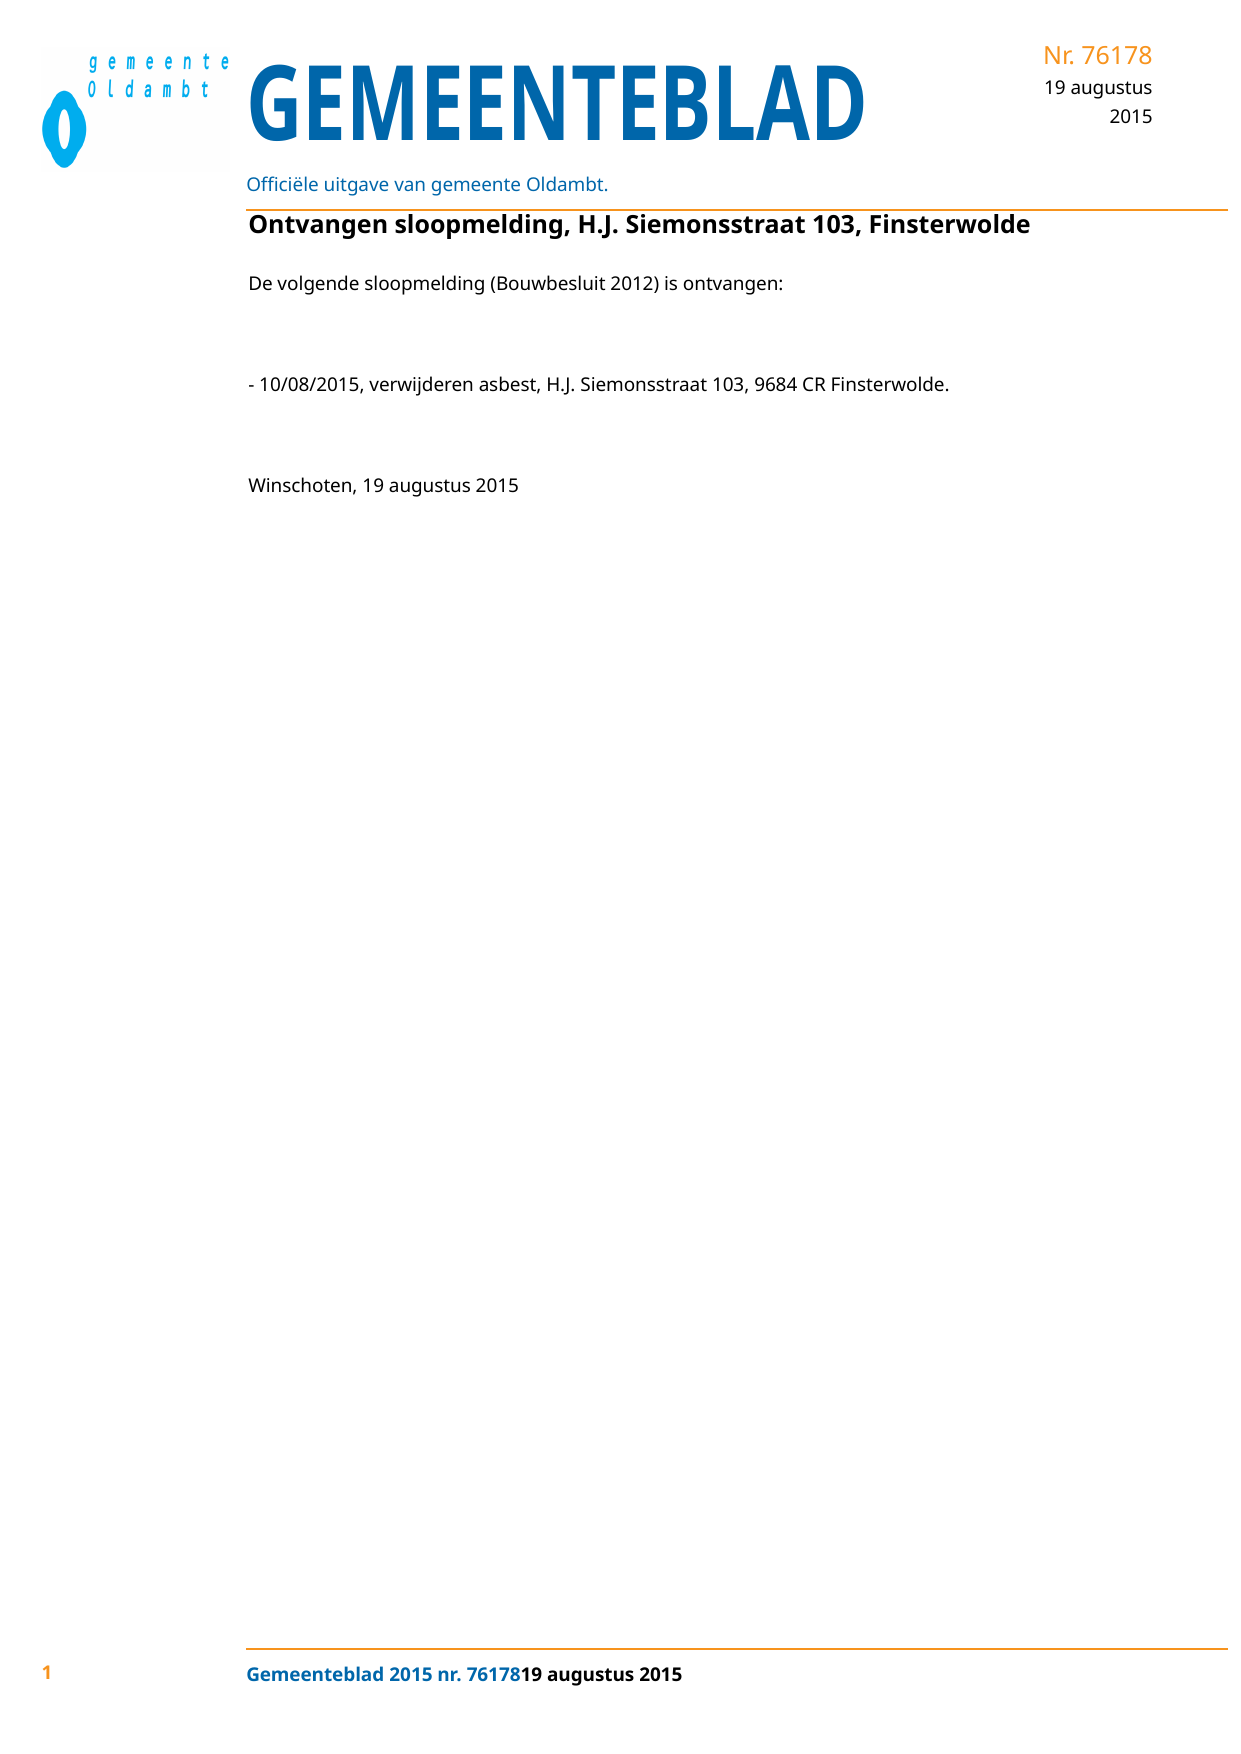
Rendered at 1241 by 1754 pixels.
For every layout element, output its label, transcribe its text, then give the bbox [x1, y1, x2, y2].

text Winschoten, 19 augustus 2015 [248, 472, 1152, 498]
text - 10/08/2015, verwijderen asbest, H.J. Siemonsstraat 103, 9684 CR Finsterwolde. [248, 371, 1152, 397]
text Ontvangen sloopmelding, H.J. Siemonsstraat 103, Finsterwolde [248, 211, 1152, 241]
picture [41, 47, 231, 172]
text De volgende sloopmelding (Bouwbesluit 2012) is ontvangen: [248, 270, 1152, 296]
